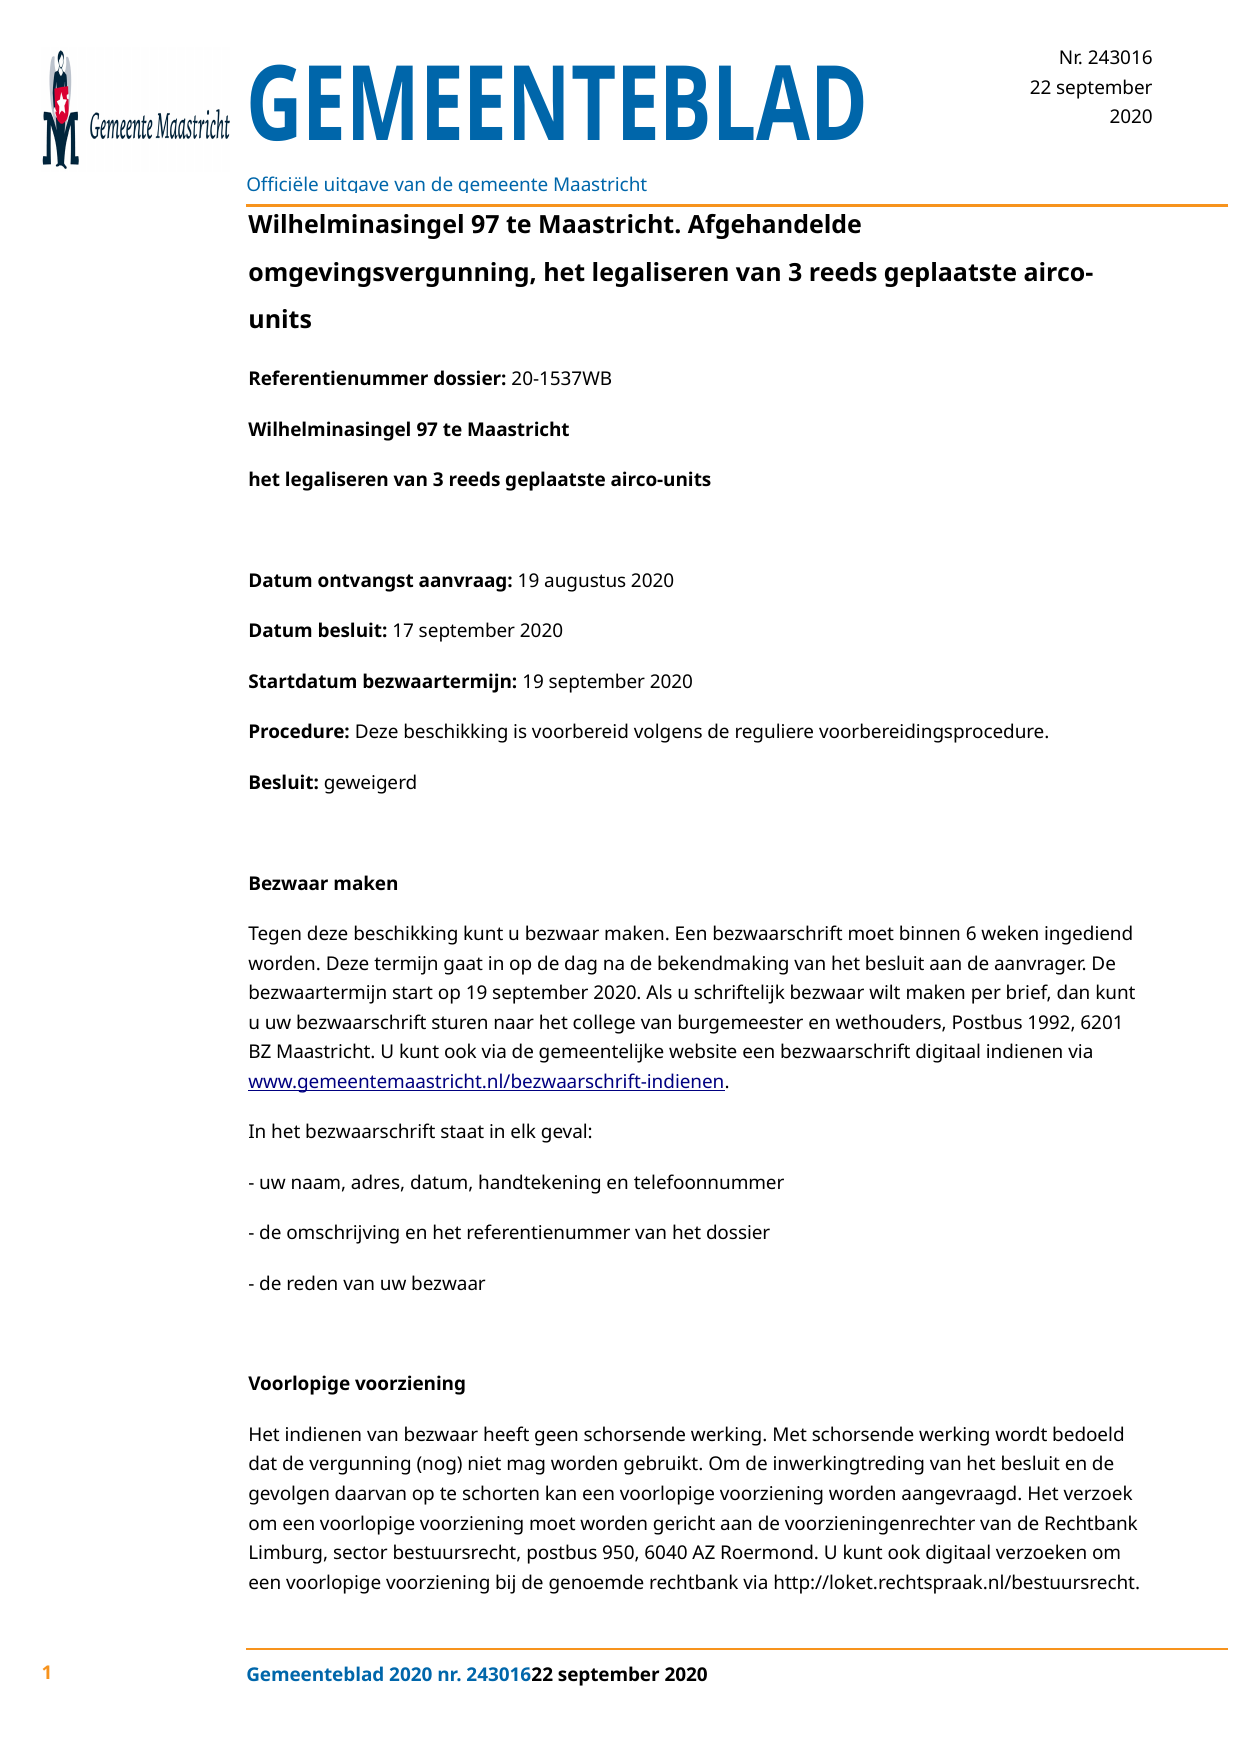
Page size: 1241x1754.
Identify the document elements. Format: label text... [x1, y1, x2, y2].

text Besluit: geweigerd [248, 769, 1152, 794]
text Het indienen van bezwaar heeft geen schorsende werking. Met schorsende werking wordt bedoeld dat de vergunning (nog) niet mag worden gebruikt. Om de inwerkingtreding van het besluit en de gevolgen daarvan op te schorten kan een voorlopige voorziening worden aangevraagd. Het verzoek om een voorlopige voorziening moet worden gericht aan de voorzieningenrechter van de Rechtbank Limburg, sector bestuursrecht, postbus 950, 6040 AZ Roermond. U kunt ook digitaal verzoeken om een voorlopige voorziening bij de genoemde rechtbank via http://loket.rechtspraak.nl/bestuursrecht. [248, 1421, 1152, 1594]
text Datum besluit: 17 september 2020 [248, 618, 1152, 643]
text Bezwaar maken [248, 870, 1152, 895]
text Datum ontvangst aanvraag: 19 augustus 2020 [248, 567, 1152, 593]
text - de reden van uw bezwaar [248, 1270, 1152, 1295]
text Voorlopige voorziening [248, 1371, 1152, 1396]
text In het bezwaarschrift staat in elk geval: [248, 1118, 1152, 1144]
text Tegen deze beschikking kunt u bezwaar maken. Een bezwaarschrift moet binnen 6 weken ingediend worden. Deze termijn gaat in op de dag na de bekendmaking van het besluit aan de aanvrager. De bezwaartermijn start op 19 september 2020. Als u schriftelijk bezwaar wilt maken per brief, dan kunt u uw bezwaarschrift sturen naar het college van burgemeester en wethouders, Postbus 1992, 6201 BZ Maastricht. U kunt ook via de gemeentelijke website een bezwaarschrift digitaal indienen via www.gemeentemaastricht.nl/bezwaarschrift-indienen. [248, 920, 1152, 1094]
text - uw naam, adres, datum, handtekening en telefoonnummer [248, 1169, 1152, 1194]
text het legaliseren van 3 reeds geplaatste airco-units [248, 466, 1152, 492]
picture [41, 47, 231, 172]
text Wilhelminasingel 97 te Maastricht [248, 416, 1152, 442]
text Startdatum bezwaartermijn: 19 september 2020 [248, 668, 1152, 694]
text Wilhelminasingel 97 te Maastricht. Afgehandelde omgevingsvergunning, het legaliseren van 3 reeds geplaatste airco-units [248, 207, 1152, 336]
text Referentienummer dossier: 20-1537WB [248, 366, 1152, 391]
text - de omschrijving en het referentienummer van het dossier [248, 1219, 1152, 1245]
text Procedure: Deze beschikking is voorbereid volgens de reguliere voorbereidingsprocedure. [248, 718, 1152, 744]
